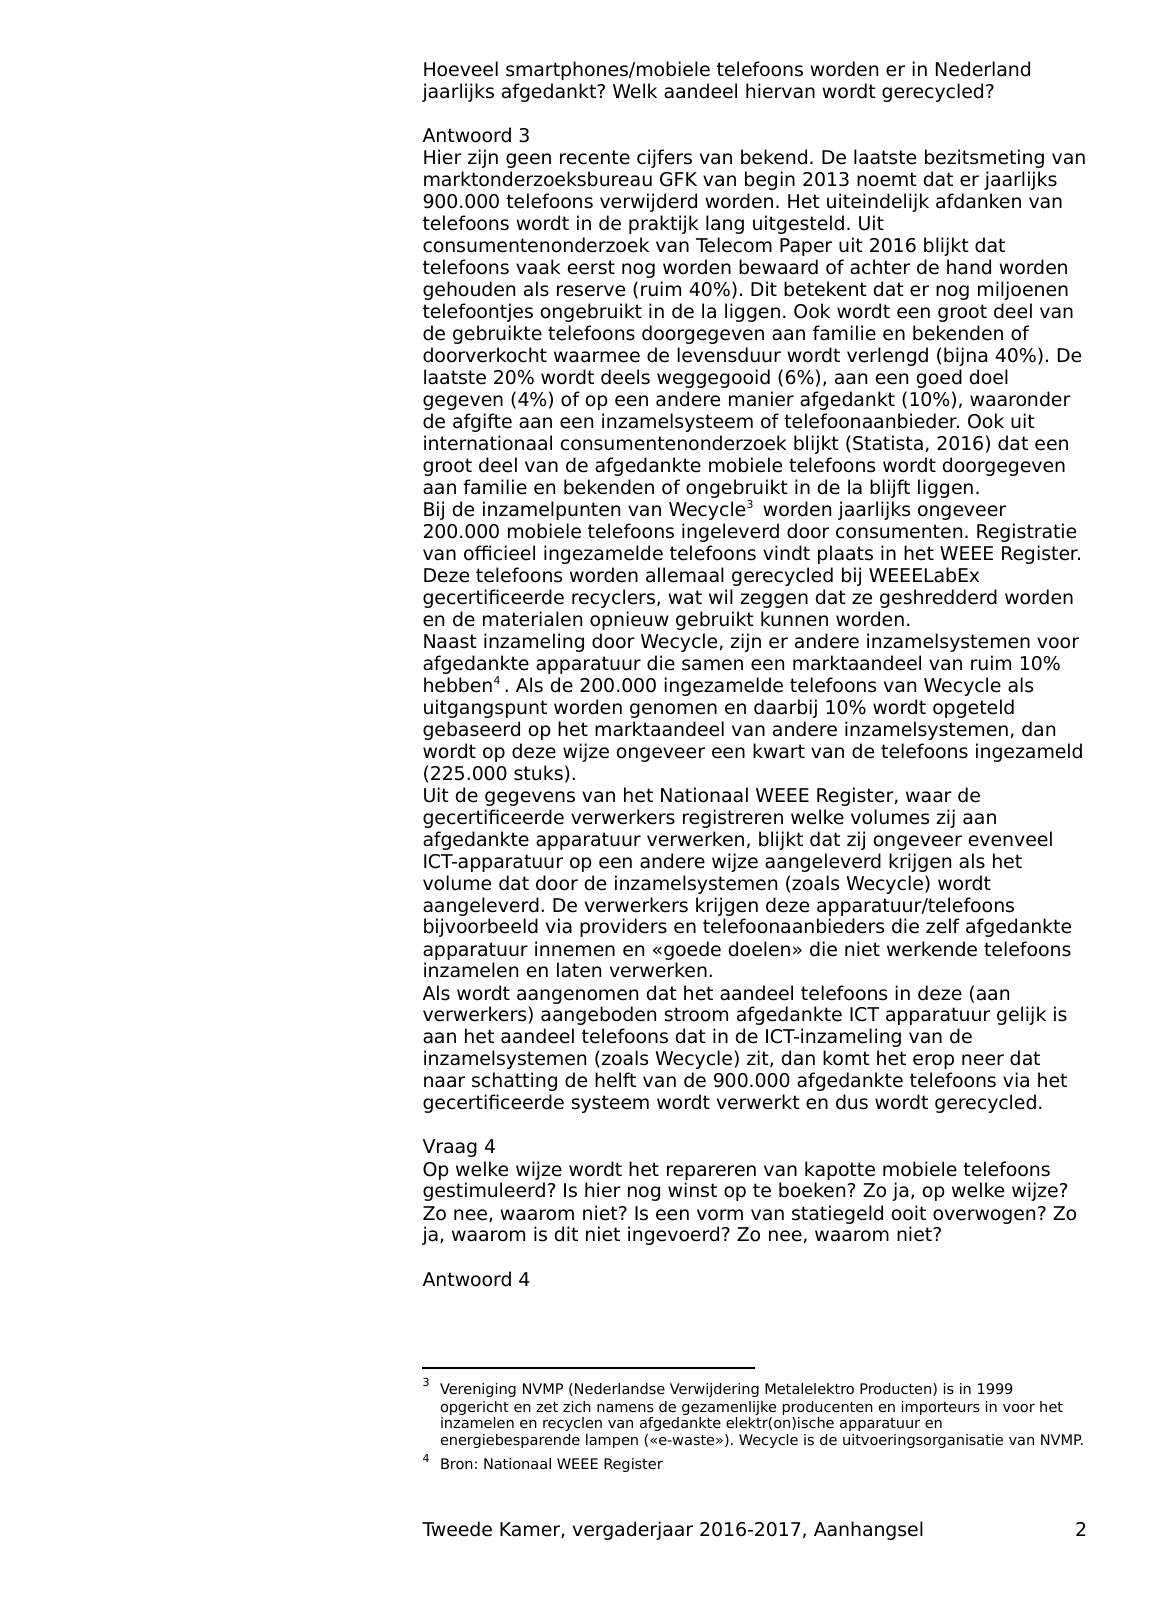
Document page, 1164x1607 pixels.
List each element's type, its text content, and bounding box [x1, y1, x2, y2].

text Hier zijn geen recente cijfers van bekend. De laatste bezitsmeting van marktonderzoeksbureau GFK van begin 2013 noemt dat er jaarlijks 900.000 telefoons verwijderd worden. Het uiteindelijk afdanken van telefoons wordt in de praktijk lang uitgesteld. Uit consumentenonderzoek van Telecom Paper uit 2016 blijkt dat telefoons vaak eerst nog worden bewaard of achter de hand worden gehouden als reserve (ruim 40%). Dit betekent dat er nog miljoenen telefoontjes ongebruikt in de la liggen. Ook wordt een groot deel van de gebruikte telefoons doorgegeven aan familie en bekenden of doorverkocht waarmee de levensduur wordt verlengd (bijna 40%). De laatste 20% wordt deels weggegooid (6%), aan een goed doel gegeven (4%) of op een andere manier afgedankt (10%), waaronder de afgifte aan een inzamelsysteem of telefoonaanbieder. Ook uit internationaal consumentenonderzoek blijkt (Statista, 2016) dat een groot deel van de afgedankte mobiele telefoons wordt doorgegeven aan familie en bekenden of ongebruikt in de la blijft liggen. [422, 147, 1087, 499]
text Vraag 4 [422, 1136, 1087, 1158]
text Op welke wijze wordt het repareren van kapotte mobiele telefoons gestimuleerd? Is hier nog winst op te boeken? Zo ja, op welke wijze? Zo nee, waarom niet? Is een vorm van statiegeld ooit overwogen? Zo ja, waarom is dit niet ingevoerd? Zo nee, waarom niet? [422, 1158, 1087, 1246]
text Antwoord 3 [422, 125, 1087, 147]
text Antwoord 4 [422, 1268, 1087, 1291]
text Vereniging NVMP (Nederlandse Verwijdering Metalelektro Producten) is in 1999 opgericht en zet zich namens de gezamenlijke producenten en importeurs in voor het inzamelen en recyclen van afgedankte elektr(on)ische apparatuur en energiebesparende lampen («e-waste»). Wecycle is de uitvoeringsorganisatie van NVMP. [422, 1377, 1087, 1449]
text Bij de inzamelpunten van Wecycle worden jaarlijks ongeveer 200.000 mobiele telefoons ingeleverd door consumenten. Registratie van officieel ingezamelde telefoons vindt plaats in het WEEE Register. Deze telefoons worden allemaal gerecycled bij WEEELabEx gecertificeerde recyclers, wat wil zeggen dat ze geshredderd worden en de materialen opnieuw gebruikt kunnen worden. [422, 499, 1087, 631]
text Hoeveel smartphones/mobiele telefoons worden er in Nederland jaarlijks afgedankt? Welk aandeel hiervan wordt gerecycled? [422, 59, 1087, 103]
text Uit de gegevens van het Nationaal WEEE Register, waar de gecertificeerde verwerkers registreren welke volumes zij aan afgedankte apparatuur verwerken, blijkt dat zij ongeveer evenveel ICT-apparatuur op een andere wijze aangeleverd krijgen als het volume dat door de inzamelsystemen (zoals Wecycle) wordt aangeleverd. De verwerkers krijgen deze apparatuur/telefoons bijvoorbeeld via providers en telefoonaanbieders die zelf afgedankte apparatuur innemen en «goede doelen» die niet werkende telefoons inzamelen en laten verwerken. [422, 784, 1087, 982]
text Als wordt aangenomen dat het aandeel telefoons in deze (aan verwerkers) aangeboden stroom afgedankte ICT apparatuur gelijk is aan het aandeel telefoons dat in de ICT-inzameling van de inzamelsystemen (zoals Wecycle) zit, dan komt het erop neer dat naar schatting de helft van de 900.000 afgedankte telefoons via het gecertificeerde systeem wordt verwerkt en dus wordt gerecycled. [422, 982, 1087, 1114]
text Bron: Nationaal WEEE Register [422, 1452, 1087, 1474]
text Naast inzameling door Wecycle, zijn er andere inzamelsystemen voor afgedankte apparatuur die samen een marktaandeel van ruim 10% hebben. Als de 200.000 ingezamelde telefoons van Wecycle als uitgangspunt worden genomen en daarbij 10% wordt opgeteld gebaseerd op het marktaandeel van andere inzamelsystemen, dan wordt op deze wijze ongeveer een kwart van de telefoons ingezameld (225.000 stuks). [422, 631, 1087, 784]
